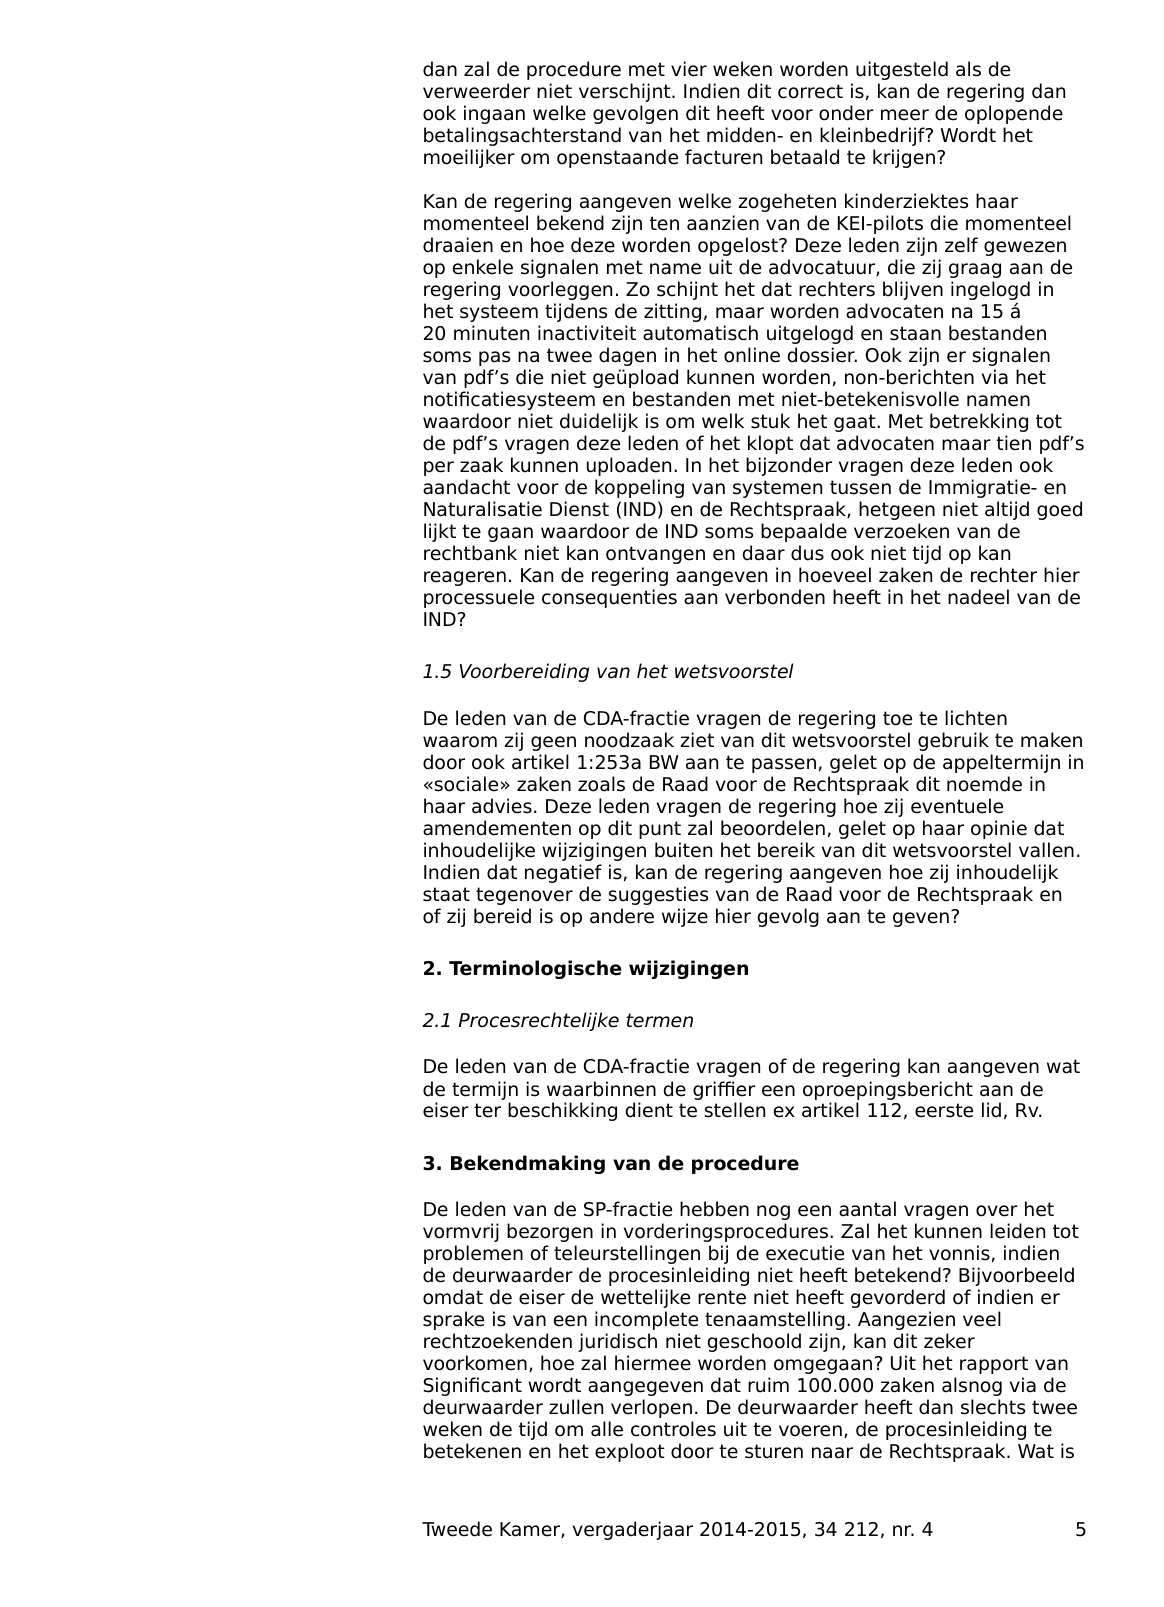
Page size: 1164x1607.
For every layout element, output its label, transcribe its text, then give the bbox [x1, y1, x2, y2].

text De leden van de SP-fractie hebben nog een aantal vragen over het vormvrij bezorgen in vorderingsprocedures. Zal het kunnen leiden tot problemen of teleurstellingen bij de executie van het vonnis, indien de deurwaarder de procesinleiding niet heeft betekend? Bijvoorbeeld omdat de eiser de wettelijke rente niet heeft gevorderd of indien er sprake is van een incomplete tenaamstelling. Aangezien veel rechtzoekenden juridisch niet geschoold zijn, kan dit zeker voorkomen, hoe zal hiermee worden omgegaan? Uit het rapport van Significant wordt aangegeven dat ruim 100.000 zaken alsnog via de deurwaarder zullen verlopen. De deurwaarder heeft dan slechts twee weken de tijd om alle controles uit te voeren, de procesinleiding te betekenen en het exploot door te sturen naar de Rechtspraak. Wat is [422, 1199, 1087, 1463]
text dan zal de procedure met vier weken worden uitgesteld als de verweerder niet verschijnt. Indien dit correct is, kan de regering dan ook ingaan welke gevolgen dit heeft voor onder meer de oplopende betalingsachterstand van het midden- en kleinbedrijf? Wordt het moeilijker om openstaande facturen betaald te krijgen? [422, 59, 1087, 169]
subtitle 1.5 Voorbereiding van het wetsvoorstel [422, 661, 1087, 683]
text De leden van de CDA-fractie vragen de regering toe te lichten waarom zij geen noodzaak ziet van dit wetsvoorstel gebruik te maken door ook artikel 1:253a BW aan te passen, gelet op de appeltermijn in «sociale» zaken zoals de Raad voor de Rechtspraak dit noemde in haar advies. Deze leden vragen de regering hoe zij eventuele amendementen op dit punt zal beoordelen, gelet op haar opinie dat inhoudelijke wijzigingen buiten het bereik van dit wetsvoorstel vallen. Indien dat negatief is, kan de regering aangeven hoe zij inhoudelijk staat tegenover de suggesties van de Raad voor de Rechtspraak en of zij bereid is op andere wijze hier gevolg aan te geven? [422, 708, 1087, 927]
subtitle 3. Bekendmaking van de procedure [422, 1152, 1087, 1174]
text Kan de regering aangeven welke zogeheten kinderziektes haar momenteel bekend zijn ten aanzien van de KEI-pilots die momenteel draaien en hoe deze worden opgelost? Deze leden zijn zelf gewezen op enkele signalen met name uit de advocatuur, die zij graag aan de regering voorleggen. Zo schijnt het dat rechters blijven ingelogd in het systeem tijdens de zitting, maar worden advocaten na 15 á 20 minuten inactiviteit automatisch uitgelogd en staan bestanden soms pas na twee dagen in het online dossier. Ook zijn er signalen van pdf’s die niet geüpload kunnen worden, non-berichten via het notificatiesysteem en bestanden met niet-betekenisvolle namen waardoor niet duidelijk is om welk stuk het gaat. Met betrekking tot de pdf’s vragen deze leden of het klopt dat advocaten maar tien pdf’s per zaak kunnen uploaden. In het bijzonder vragen deze leden ook aandacht voor de koppeling van systemen tussen de Immigratie- en Naturalisatie Dienst (IND) en de Rechtspraak, hetgeen niet altijd goed lijkt te gaan waardoor de IND soms bepaalde verzoeken van de rechtbank niet kan ontvangen en daar dus ook niet tijd op kan reageren. Kan de regering aangeven in hoeveel zaken de rechter hier processuele consequenties aan verbonden heeft in het nadeel van de IND? [422, 191, 1087, 631]
text De leden van de CDA-fractie vragen of de regering kan aangeven wat de termijn is waarbinnen de griffier een oproepingsbericht aan de eiser ter beschikking dient te stellen ex artikel 112, eerste lid, Rv. [422, 1056, 1087, 1122]
subtitle 2. Terminologische wijzigingen [422, 957, 1087, 979]
subtitle 2.1 Procesrechtelijke termen [422, 1009, 1087, 1031]
